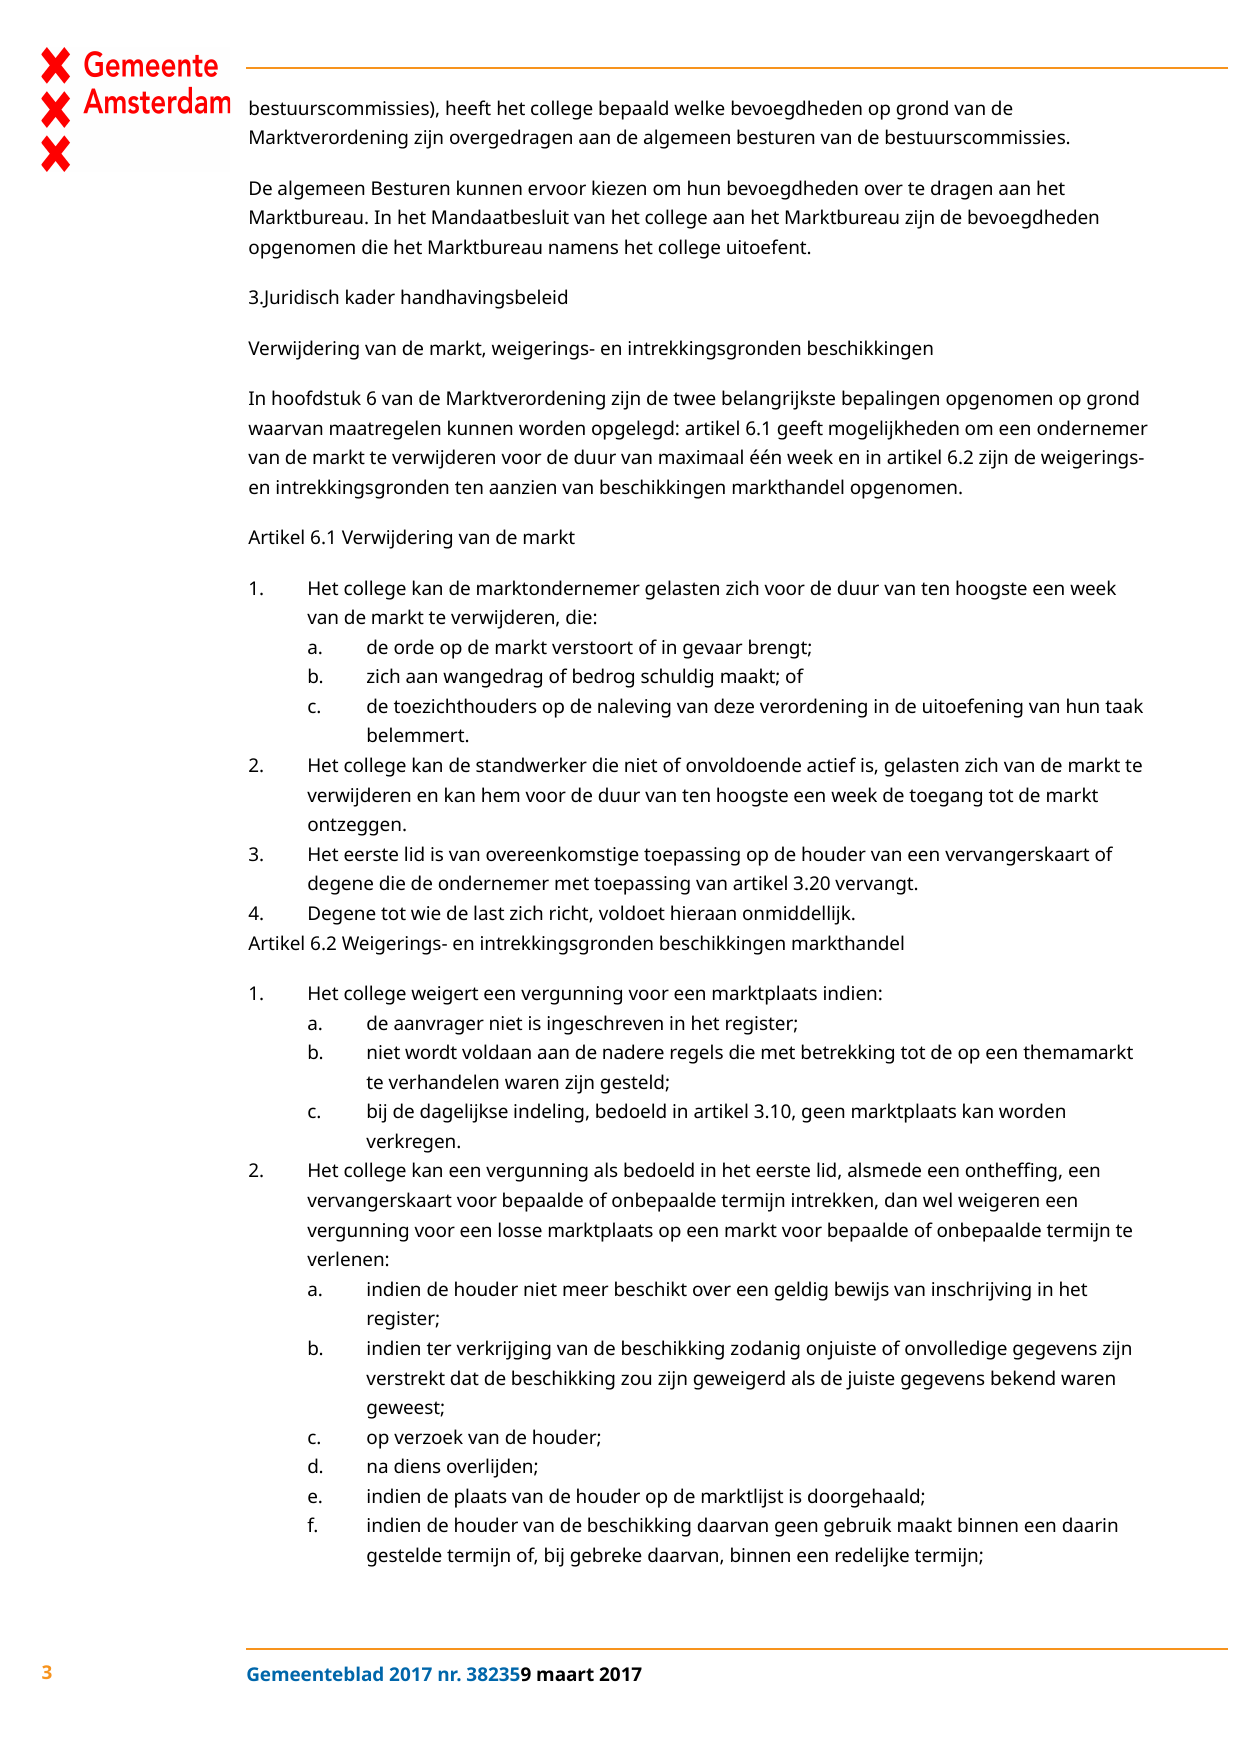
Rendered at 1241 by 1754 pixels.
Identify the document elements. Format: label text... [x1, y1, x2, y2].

list bij de dagelijkse indeling, bedoeld in artikel 3.10, geen marktplaats kan worden verkregen. [307, 1098, 1152, 1154]
text bestuurscommissies), heeft het college bepaald welke bevoegdheden op grond van de Marktverordening zijn overgedragen aan de algemeen besturen van de bestuurscommissies. [248, 95, 1152, 150]
list zich aan wangedrag of bedrog schuldig maakt; of [307, 663, 1152, 689]
list Het college weigert een vergunning voor een marktplaats indien: [248, 980, 1152, 1006]
list indien de houder van de beschikking daarvan geen gebruik maakt binnen een daarin gestelde termijn of, bij gebreke daarvan, binnen een redelijke termijn; [307, 1513, 1152, 1568]
list Het college kan de standwerker die niet of onvoldoende actief is, gelasten zich van de markt te verwijderen en kan hem voor de duur van ten hoogste een week de toegang tot de markt ontzeggen. [248, 752, 1152, 837]
list niet wordt voldaan aan de nadere regels die met betrekking tot de op een themamarkt te verhandelen waren zijn gesteld; [307, 1039, 1152, 1095]
text Artikel 6.1 Verwijdering van de markt [248, 524, 1152, 550]
text In hoofdstuk 6 van de Marktverordening zijn de twee belangrijkste bepalingen opgenomen op grond waarvan maatregelen kunnen worden opgelegd: artikel 6.1 geeft mogelijkheden om een ondernemer van de markt te verwijderen voor de duur van maximaal één week en in artikel 6.2 zijn de weigerings- en intrekkingsgronden ten aanzien van beschikkingen markthandel opgenomen. [248, 385, 1152, 500]
text Artikel 6.2 Weigerings- en intrekkingsgronden beschikkingen markthandel [248, 930, 1152, 956]
text De algemeen Besturen kunnen ervoor kiezen om hun bevoegdheden over te dragen aan het Marktbureau. In het Mandaatbesluit van het college aan het Marktbureau zijn de bevoegdheden opgenomen die het Marktbureau namens het college uitoefent. [248, 175, 1152, 260]
list Het college kan de marktondernemer gelasten zich voor de duur van ten hoogste een week van de markt te verwijderen, die: [248, 575, 1152, 630]
list indien de plaats van de houder op de marktlijst is doorgehaald; [307, 1483, 1152, 1509]
list op verzoek van de houder; [307, 1424, 1152, 1450]
picture [41, 47, 231, 172]
list de aanvrager niet is ingeschreven in het register; [307, 1010, 1152, 1036]
list Degene tot wie de last zich richt, voldoet hieraan onmiddellijk. [248, 900, 1152, 926]
list de orde op de markt verstoort of in gevaar brengt; [307, 634, 1152, 660]
list na diens overlijden; [307, 1453, 1152, 1479]
text 3.Juridisch kader handhavingsbeleid [248, 284, 1152, 310]
text Verwijdering van de markt, weigerings- en intrekkingsgronden beschikkingen [248, 335, 1152, 361]
list indien de houder niet meer beschikt over een geldig bewijs van inschrijving in het register; [307, 1276, 1152, 1331]
list de toezichthouders op de naleving van deze verordening in de uitoefening van hun taak belemmert. [307, 693, 1152, 748]
list Het college kan een vergunning als bedoeld in het eerste lid, alsmede een ontheffing, een vervangerskaart voor bepaalde of onbepaalde termijn intrekken, dan wel weigeren een vergunning voor een losse marktplaats op een markt voor bepaalde of onbepaalde termijn te verlenen: [248, 1158, 1152, 1272]
list indien ter verkrijging van de beschikking zodanig onjuiste of onvolledige gegevens zijn verstrekt dat de beschikking zou zijn geweigerd als de juiste gegevens bekend waren geweest; [307, 1335, 1152, 1420]
list Het eerste lid is van overeenkomstige toepassing op de houder van een vervangerskaart of degene die de ondernemer met toepassing van artikel 3.20 vervangt. [248, 841, 1152, 896]
